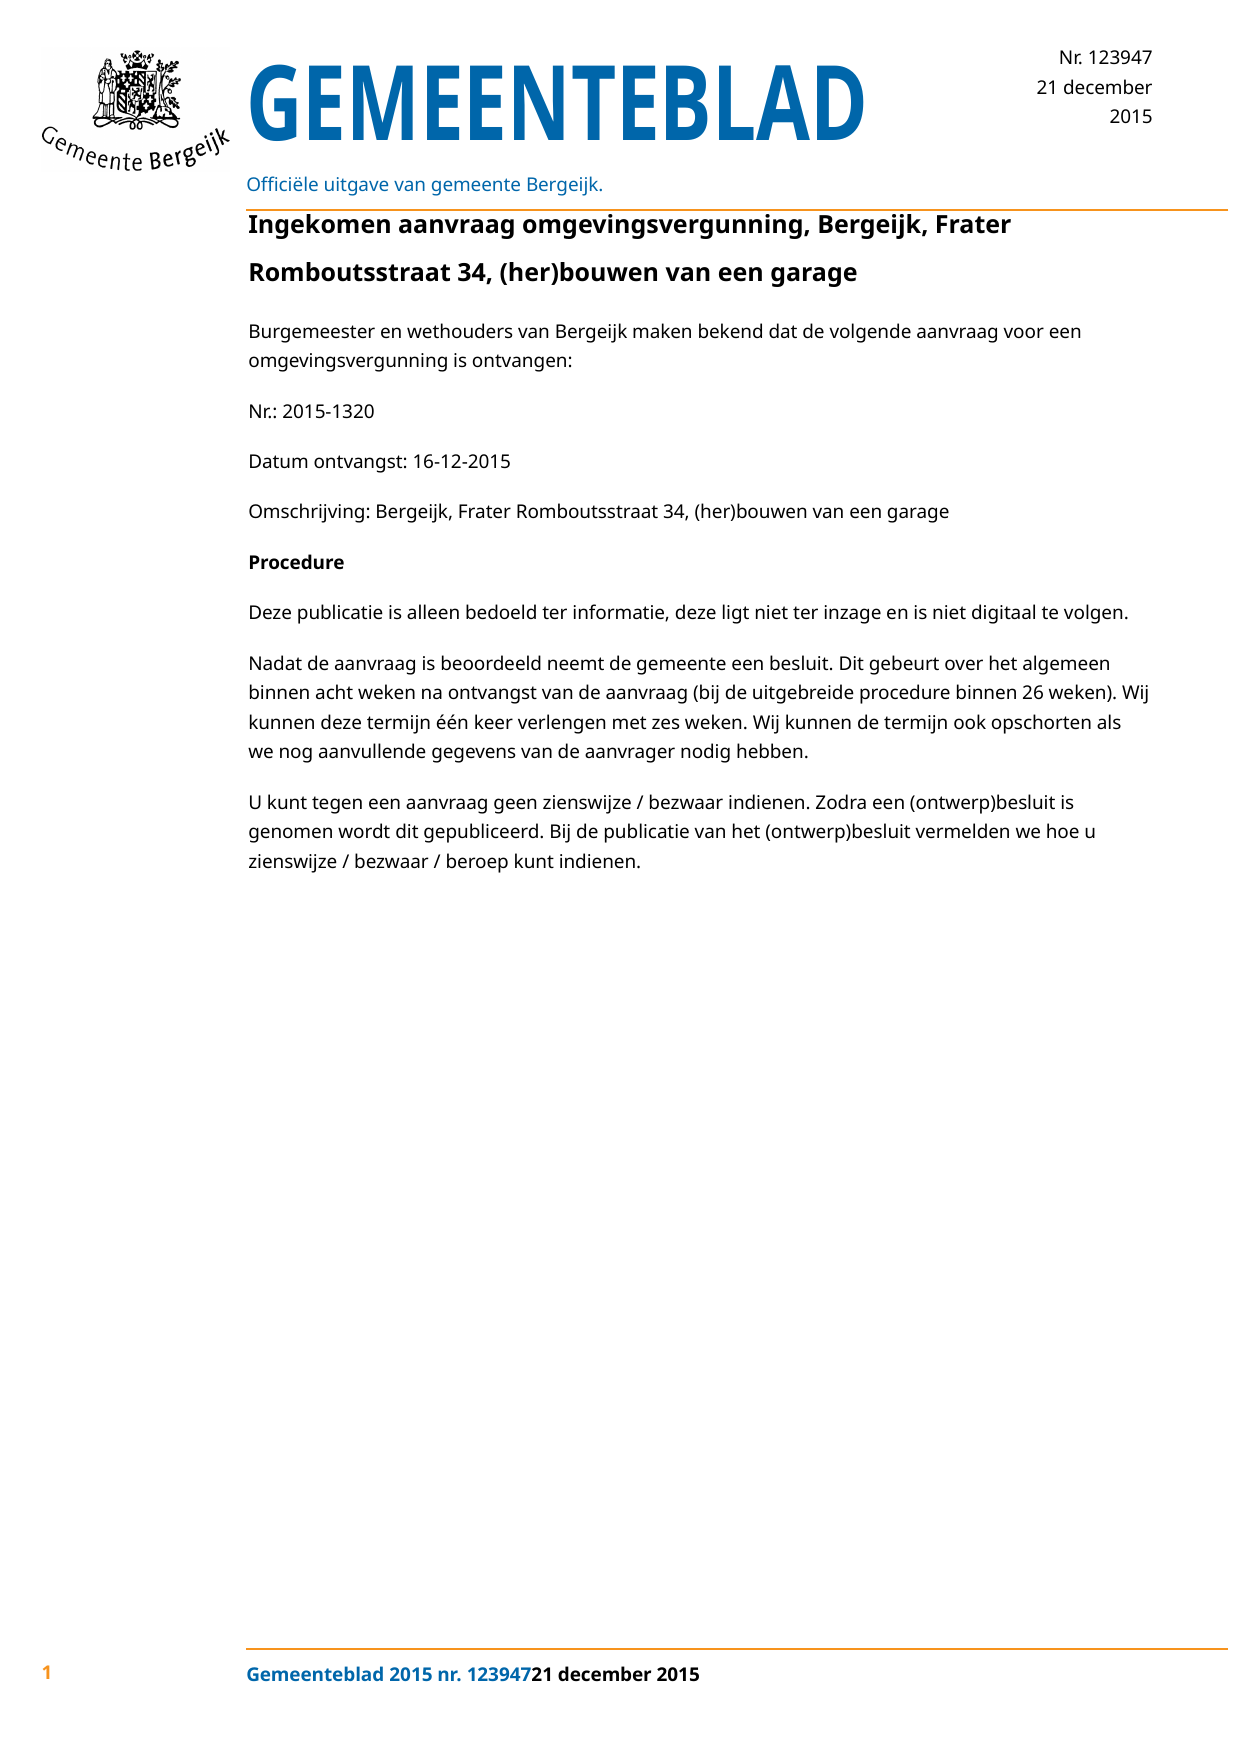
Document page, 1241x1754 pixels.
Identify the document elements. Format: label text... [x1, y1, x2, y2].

text U kunt tegen een aanvraag geen zienswijze / bezwaar indienen. Zodra een (ontwerp)besluit is genomen wordt dit gepubliceerd. Bij de publicatie van het (ontwerp)besluit vermelden we hoe u zienswijze / bezwaar / beroep kunt indienen. [248, 789, 1152, 874]
text Procedure [248, 549, 1152, 575]
text Datum ontvangst: 16-12-2015 [248, 448, 1152, 474]
text Burgemeester en wethouders van Bergeijk maken bekend dat de volgende aanvraag voor een omgevingsvergunning is ontvangen: [248, 318, 1152, 373]
picture [41, 47, 231, 172]
text Nadat de aanvraag is beoordeeld neemt de gemeente een besluit. Dit gebeurt over het algemeen binnen acht weken na ontvangst van de aanvraag (bij de uitgebreide procedure binnen 26 weken). Wij kunnen deze termijn één keer verlengen met zes weken. Wij kunnen de termijn ook opschorten als we nog aanvullende gegevens van de aanvrager nodig hebben. [248, 650, 1152, 764]
text Nr.: 2015-1320 [248, 398, 1152, 424]
text Omschrijving: Bergeijk, Frater Romboutsstraat 34, (her)bouwen van een garage [248, 499, 1152, 524]
text Ingekomen aanvraag omgevingsvergunning, Bergeijk, Frater Romboutsstraat 34, (her)bouwen van een garage [248, 211, 1152, 288]
text Deze publicatie is alleen bedoeld ter informatie, deze ligt niet ter inzage en is niet digitaal te volgen. [248, 599, 1152, 625]
